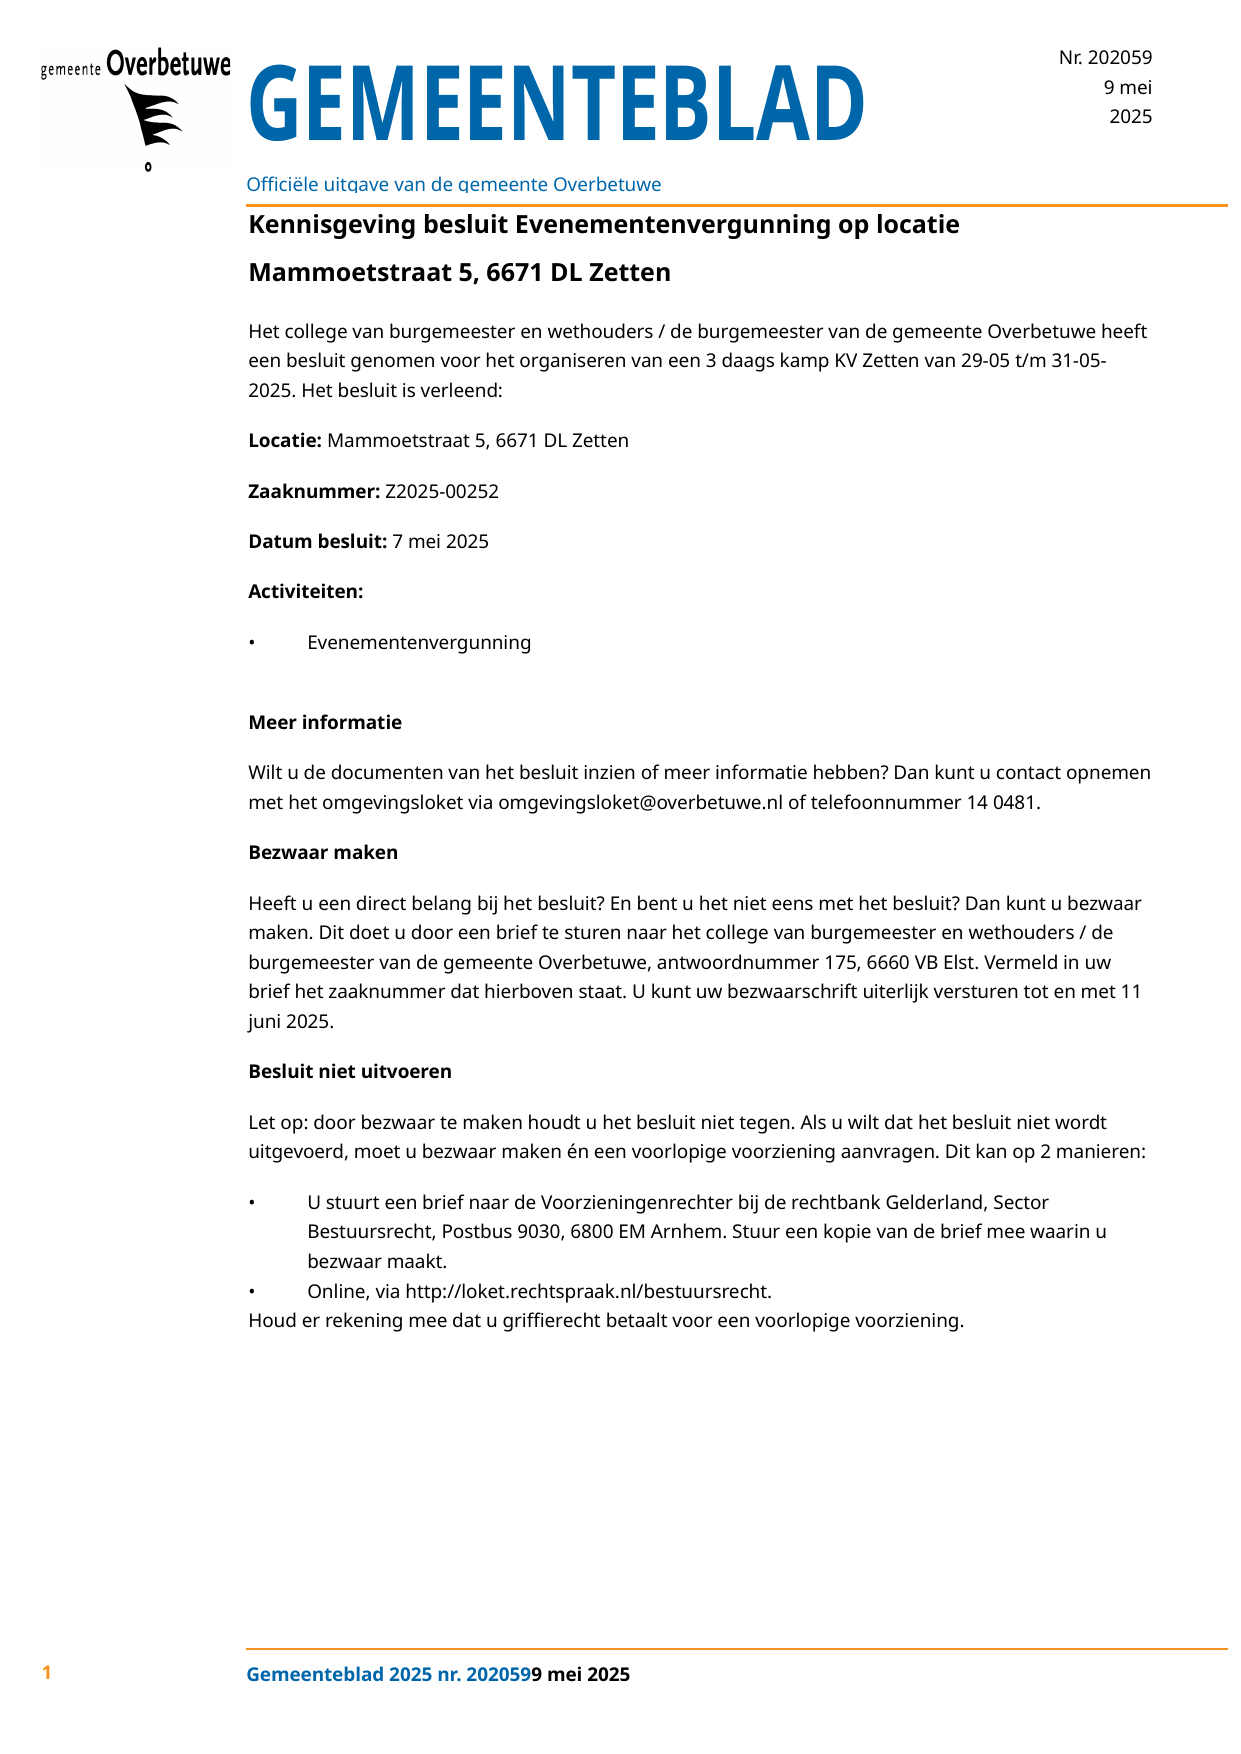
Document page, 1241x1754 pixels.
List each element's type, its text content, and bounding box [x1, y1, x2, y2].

list U stuurt een brief naar de Voorzieningenrechter bij de rechtbank Gelderland, Sector Bestuursrecht, Postbus 9030, 6800 EM Arnhem. Stuur een kopie van de brief mee waarin u bezwaar maakt. [248, 1189, 1152, 1274]
text Activiteiten: [248, 579, 1152, 604]
picture [41, 47, 231, 172]
text Heeft u een direct belang bij het besluit? En bent u het niet eens met het besluit? Dan kunt u bezwaar maken. Dit doet u door een brief te sturen naar het college van burgemeester en wethouders / de burgemeester van de gemeente Overbetuwe, antwoordnummer 175, 6660 VB Elst. Vermeld in uw brief het zaaknummer dat hierboven staat. U kunt uw bezwaarschrift uiterlijk versturen tot en met 11 juni 2025. [248, 890, 1152, 1034]
text Let op: door bezwaar te maken houdt u het besluit niet tegen. Als u wilt dat het besluit niet wordt uitgevoerd, moet u bezwaar maken én een voorlopige voorziening aanvragen. Dit kan op 2 manieren: [248, 1109, 1152, 1164]
text Locatie: Mammoetstraat 5, 6671 DL Zetten [248, 427, 1152, 453]
text Zaaknummer: Z2025-00252 [248, 478, 1152, 504]
text Wilt u de documenten van het besluit inzien of meer informatie hebben? Dan kunt u contact opnemen met het omgevingsloket via omgevingsloket@overbetuwe.nl of telefoonnummer 14 0481. [248, 759, 1152, 815]
text Het college van burgemeester en wethouders / de burgemeester van de gemeente Overbetuwe heeft een besluit genomen voor het organiseren van een 3 daags kamp KV Zetten van 29-05 t/m 31-05-2025. Het besluit is verleend: [248, 318, 1152, 403]
text Meer informatie [248, 709, 1152, 735]
text Bezwaar maken [248, 839, 1152, 865]
text Besluit niet uitvoeren [248, 1059, 1152, 1084]
list Online, via http://loket.rechtspraak.nl/bestuursrecht. [248, 1278, 1152, 1304]
text Houd er rekening mee dat u griffierecht betaalt voor een voorlopige voorziening. [248, 1307, 1152, 1333]
text Kennisgeving besluit Evenementenvergunning op locatie Mammoetstraat 5, 6671 DL Zetten [248, 207, 1152, 288]
list Evenementenvergunning [248, 629, 1152, 655]
text Datum besluit: 7 mei 2025 [248, 528, 1152, 554]
